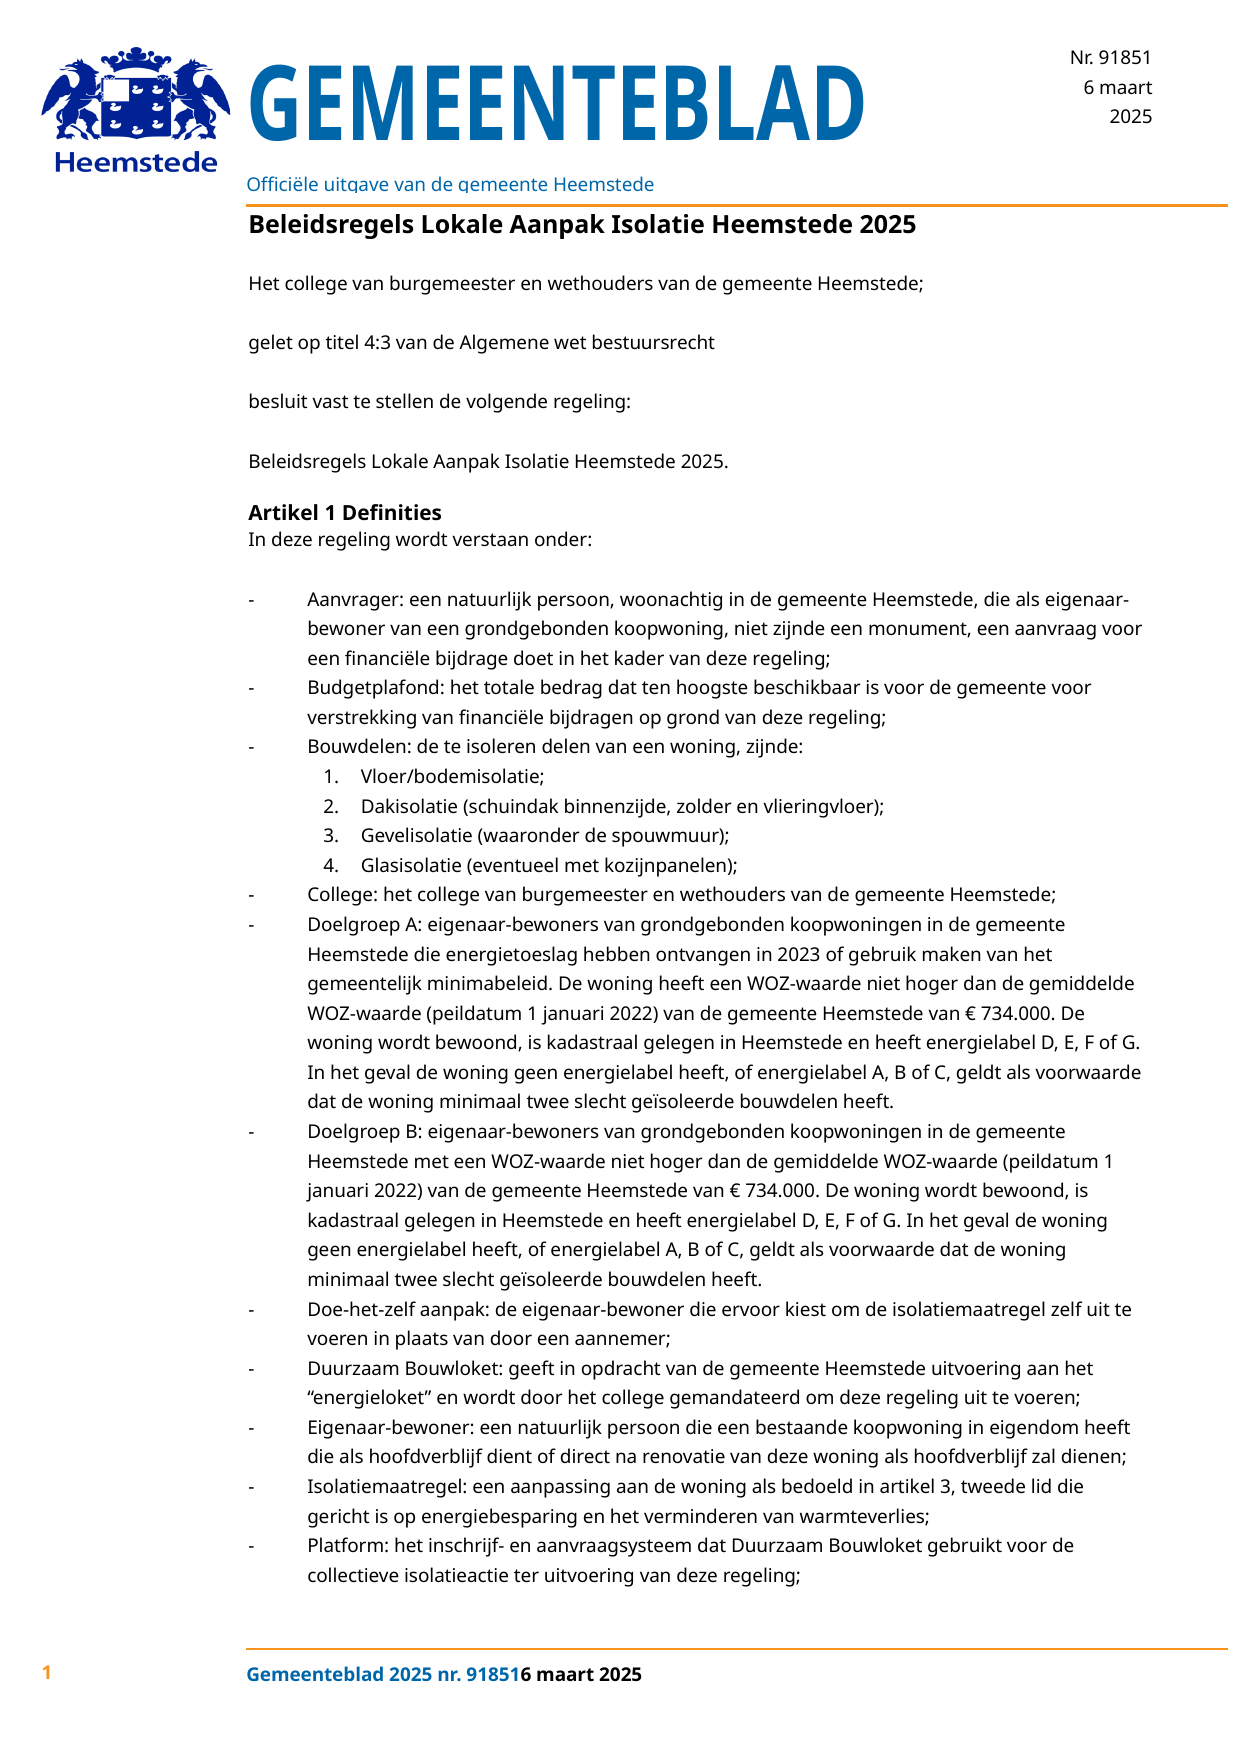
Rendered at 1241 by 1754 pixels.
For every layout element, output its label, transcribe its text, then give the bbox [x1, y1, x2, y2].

list Doelgroep A: eigenaar-bewoners van grondgebonden koopwoningen in de gemeente Heemstede die energietoeslag hebben ontvangen in 2023 of gebruik maken van het gemeentelijk minimabeleid. De woning heeft een WOZ-waarde niet hoger dan de gemiddelde WOZ-waarde (peildatum 1 januari 2022) van de gemeente Heemstede van € 734.000. De woning wordt bewoond, is kadastraal gelegen in Heemstede en heeft energielabel D, E, F of G. In het geval de woning geen energielabel heeft, of energielabel A, B of C, geldt als voorwaarde dat de woning minimaal twee slecht geïsoleerde bouwdelen heeft. [248, 911, 1152, 1114]
list College: het college van burgemeester en wethouders van de gemeente Heemstede; [248, 882, 1152, 907]
text Beleidsregels Lokale Aanpak Isolatie Heemstede 2025 [248, 207, 1152, 241]
list Duurzaam Bouwloket: geeft in opdracht van de gemeente Heemstede uitvoering aan het “energieloket” en wordt door het college gemandateerd om deze regeling uit te voeren; [248, 1355, 1152, 1410]
list Budgetplafond: het totale bedrag dat ten hoogste beschikbaar is voor de gemeente voor verstrekking van financiële bijdragen op grond van deze regeling; [248, 674, 1152, 730]
picture [41, 47, 231, 172]
list Platform: het inschrijf- en aanvraagsysteem dat Duurzaam Bouwloket gebruikt voor de collectieve isolatieactie ter uitvoering van deze regeling; [248, 1532, 1152, 1588]
list Isolatiemaatregel: een aanpassing aan de woning als bedoeld in artikel 3, tweede lid die gericht is op energiebesparing en het verminderen van warmteverlies; [248, 1473, 1152, 1529]
text Beleidsregels Lokale Aanpak Isolatie Heemstede 2025. [248, 448, 1152, 473]
list Doe-het-zelf aanpak: de eigenaar-bewoner die ervoor kiest om de isolatiemaatregel zelf uit te voeren in plaats van door een aannemer; [248, 1296, 1152, 1351]
text Het college van burgemeester en wethouders van de gemeente Heemstede; [248, 270, 1152, 296]
list Vloer/bodemisolatie; [323, 763, 1152, 789]
text gelet op titel 4:3 van de Algemene wet bestuursrecht [248, 329, 1152, 355]
list Bouwdelen: de te isoleren delen van een woning, zijnde: [248, 734, 1152, 759]
list Doelgroep B: eigenaar-bewoners van grondgebonden koopwoningen in de gemeente Heemstede met een WOZ-waarde niet hoger dan de gemiddelde WOZ-waarde (peildatum 1 januari 2022) van de gemeente Heemstede van € 734.000. De woning wordt bewoond, is kadastraal gelegen in Heemstede en heeft energielabel D, E, F of G. In het geval de woning geen energielabel heeft, of energielabel A, B of C, geldt als voorwaarde dat de woning minimaal twee slecht geïsoleerde bouwdelen heeft. [248, 1118, 1152, 1292]
list Aanvrager: een natuurlijk persoon, woonachtig in de gemeente Heemstede, die als eigenaar-bewoner van een grondgebonden koopwoning, niet zijnde een monument, een aanvraag voor een financiële bijdrage doet in het kader van deze regeling; [248, 586, 1152, 671]
text In deze regeling wordt verstaan onder: [248, 527, 1152, 552]
list Eigenaar-bewoner: een natuurlijk persoon die een bestaande koopwoning in eigendom heeft die als hoofdverblijf dient of direct na renovatie van deze woning als hoofdverblijf zal dienen; [248, 1414, 1152, 1469]
list Dakisolatie (schuindak binnenzijde, zolder en vlieringvloer); [323, 793, 1152, 819]
text besluit vast te stellen de volgende regeling: [248, 389, 1152, 414]
list Glasisolatie (eventueel met kozijnpanelen); [323, 852, 1152, 878]
text Artikel 1 Definities [248, 498, 1152, 527]
list Gevelisolatie (waaronder de spouwmuur); [323, 822, 1152, 848]
